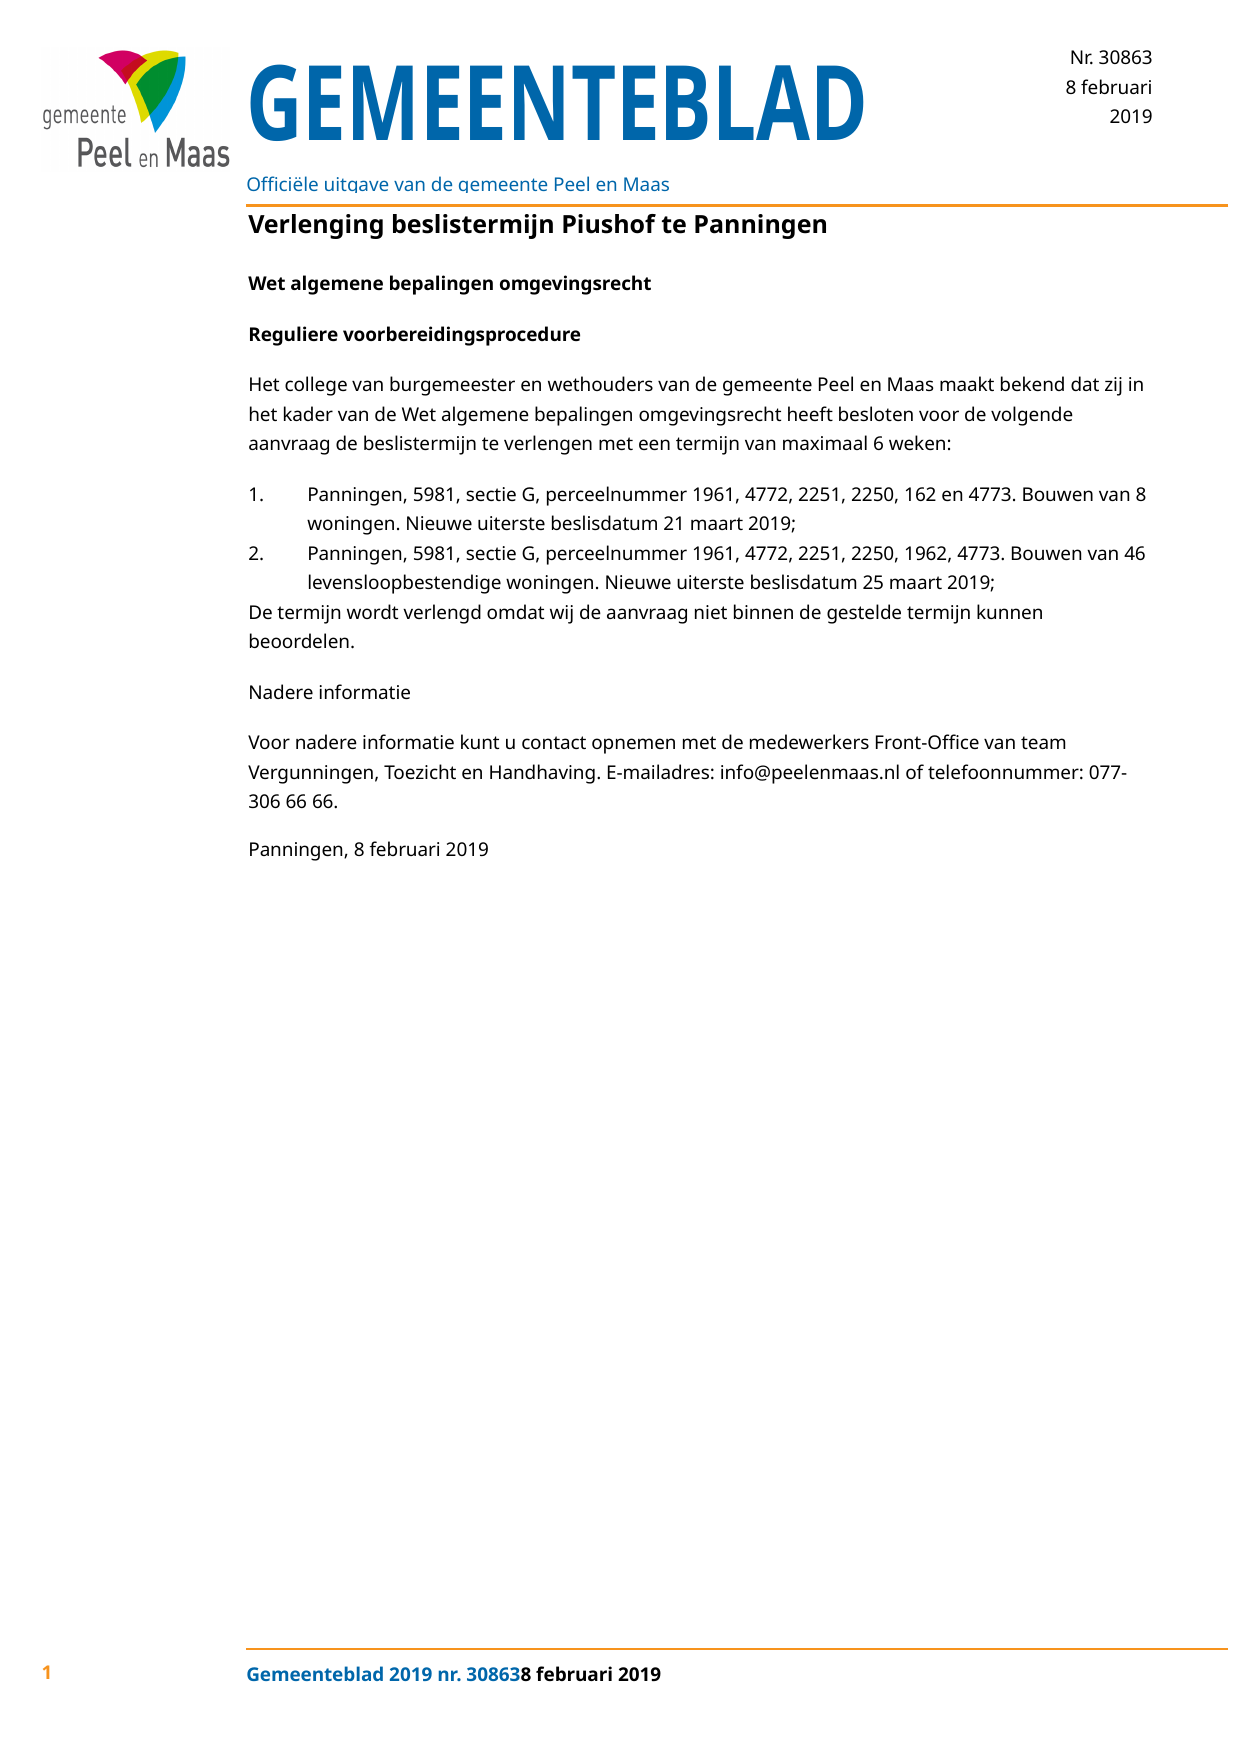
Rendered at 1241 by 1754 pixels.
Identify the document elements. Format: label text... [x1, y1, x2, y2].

text Voor nadere informatie kunt u contact opnemen met de medewerkers Front-Office van team Vergunningen, Toezicht en Handhaving. E-mailadres: info@peelenmaas.nl of telefoonnummer: 077- 306 66 66. [248, 729, 1152, 814]
picture [41, 47, 231, 172]
text Het college van burgemeester en wethouders van de gemeente Peel en Maas maakt bekend dat zij in het kader van de Wet algemene bepalingen omgevingsrecht heeft besloten voor de volgende aanvraag de beslistermijn te verlengen met een termijn van maximaal 6 weken: [248, 371, 1152, 456]
text Reguliere voorbereidingsprocedure [248, 321, 1152, 346]
text De termijn wordt verlengd omdat wij de aanvraag niet binnen de gestelde termijn kunnen beoordelen. [248, 599, 1152, 654]
text Wet algemene bepalingen omgevingsrecht [248, 270, 1152, 296]
text Panningen, 8 februari 2019 [248, 836, 1152, 862]
list Panningen, 5981, sectie G, perceelnummer 1961, 4772, 2251, 2250, 1962, 4773. Bouwen van 46 levensloopbestendige woningen. Nieuwe uiterste beslisdatum 25 maart 2019; [248, 540, 1152, 595]
list Panningen, 5981, sectie G, perceelnummer 1961, 4772, 2251, 2250, 162 en 4773. Bouwen van 8 woningen. Nieuwe uiterste beslisdatum 21 maart 2019; [248, 481, 1152, 536]
text Nadere informatie [248, 679, 1152, 705]
text Verlenging beslistermijn Piushof te Panningen [248, 207, 1152, 241]
